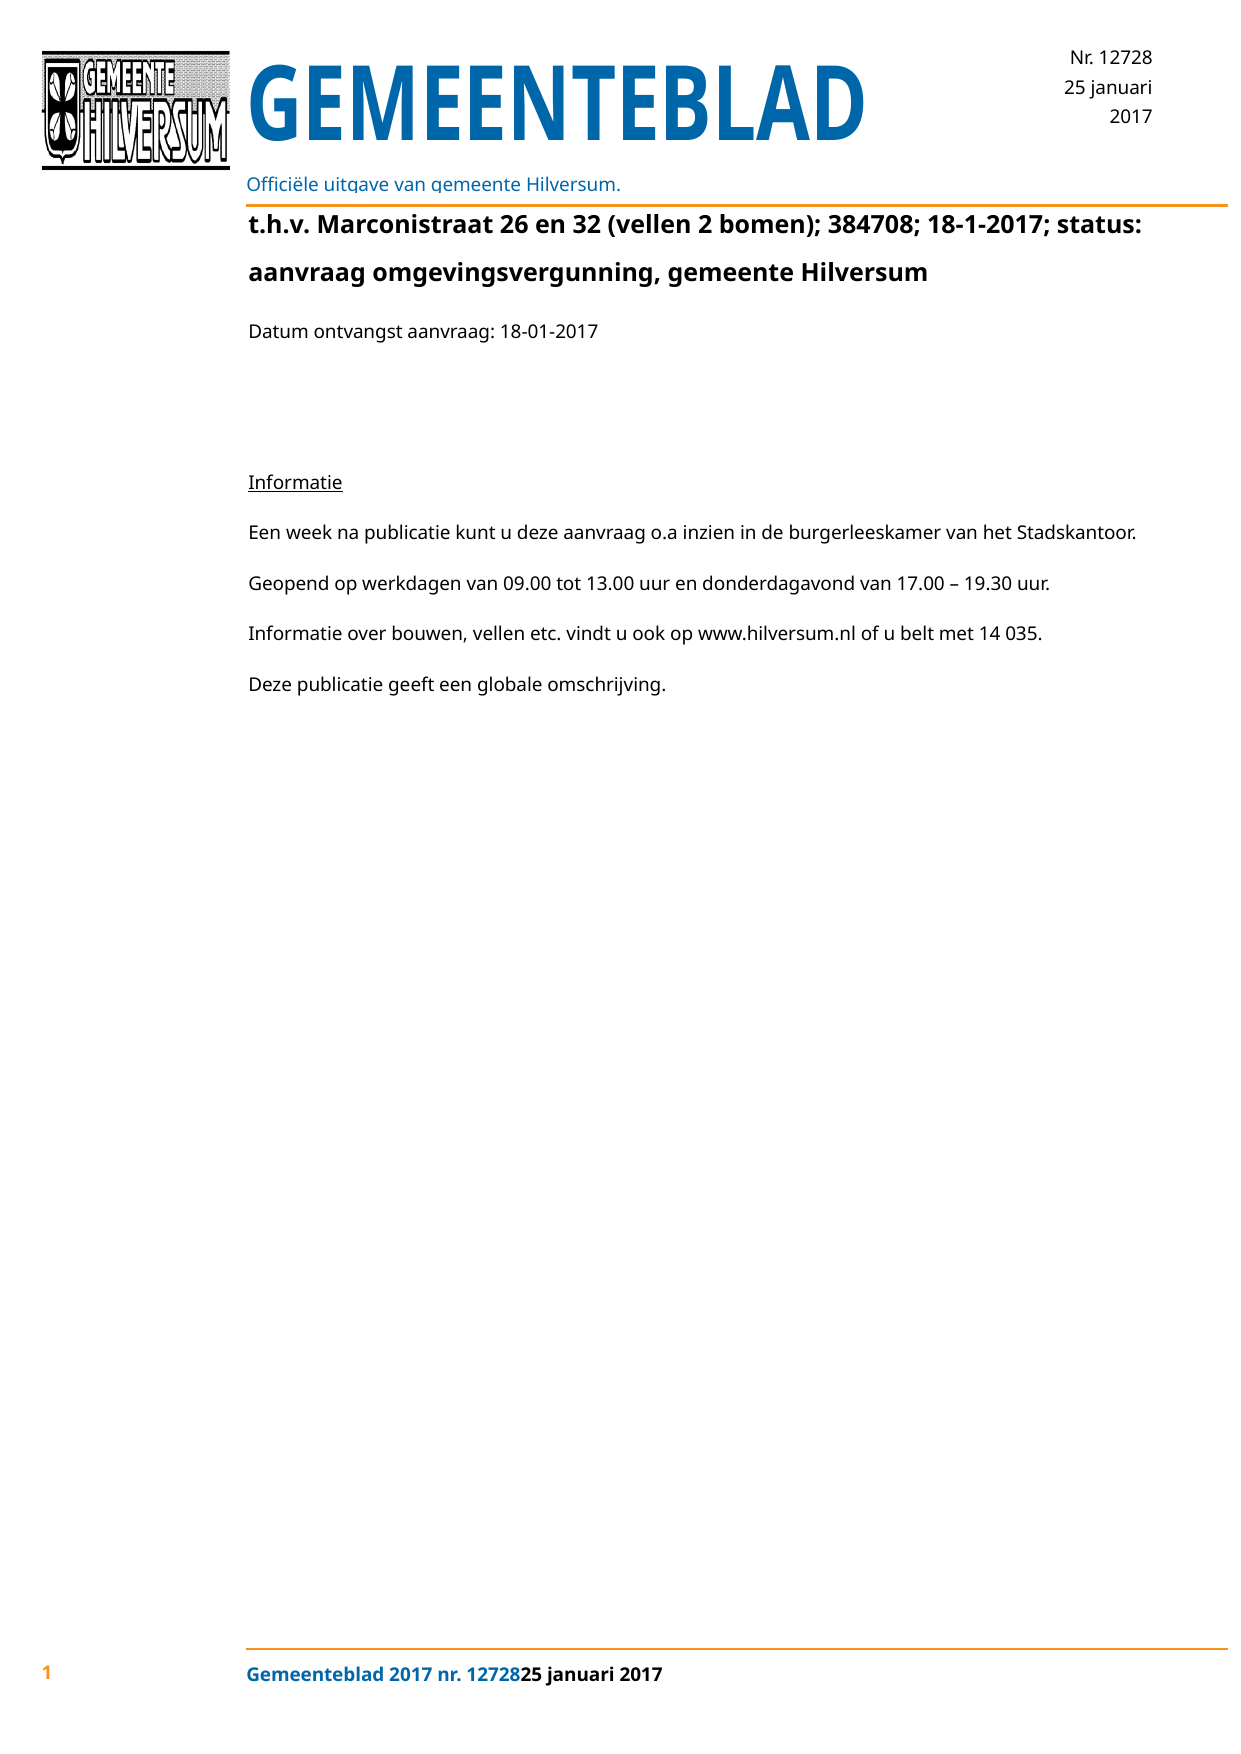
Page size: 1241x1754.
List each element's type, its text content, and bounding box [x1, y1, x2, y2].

text Een week na publicatie kunt u deze aanvraag o.a inzien in de burgerleeskamer van het Stadskantoor. [248, 519, 1152, 545]
text Deze publicatie geeft een globale omschrijving. [248, 671, 1152, 697]
text Informatie over bouwen, vellen etc. vindt u ook op www.hilversum.nl of u belt met 14 035. [248, 620, 1152, 646]
text Informatie [248, 469, 1152, 495]
picture [41, 47, 231, 172]
text t.h.v. Marconistraat 26 en 32 (vellen 2 bomen); 384708; 18-1-2017; status: aanvraag omgevingsvergunning, gemeente Hilversum [248, 207, 1152, 288]
text Geopend op werkdagen van 09.00 tot 13.00 uur en donderdagavond van 17.00 – 19.30 uur. [248, 570, 1152, 596]
text Datum ontvangst aanvraag: 18-01-2017 [248, 318, 1152, 344]
